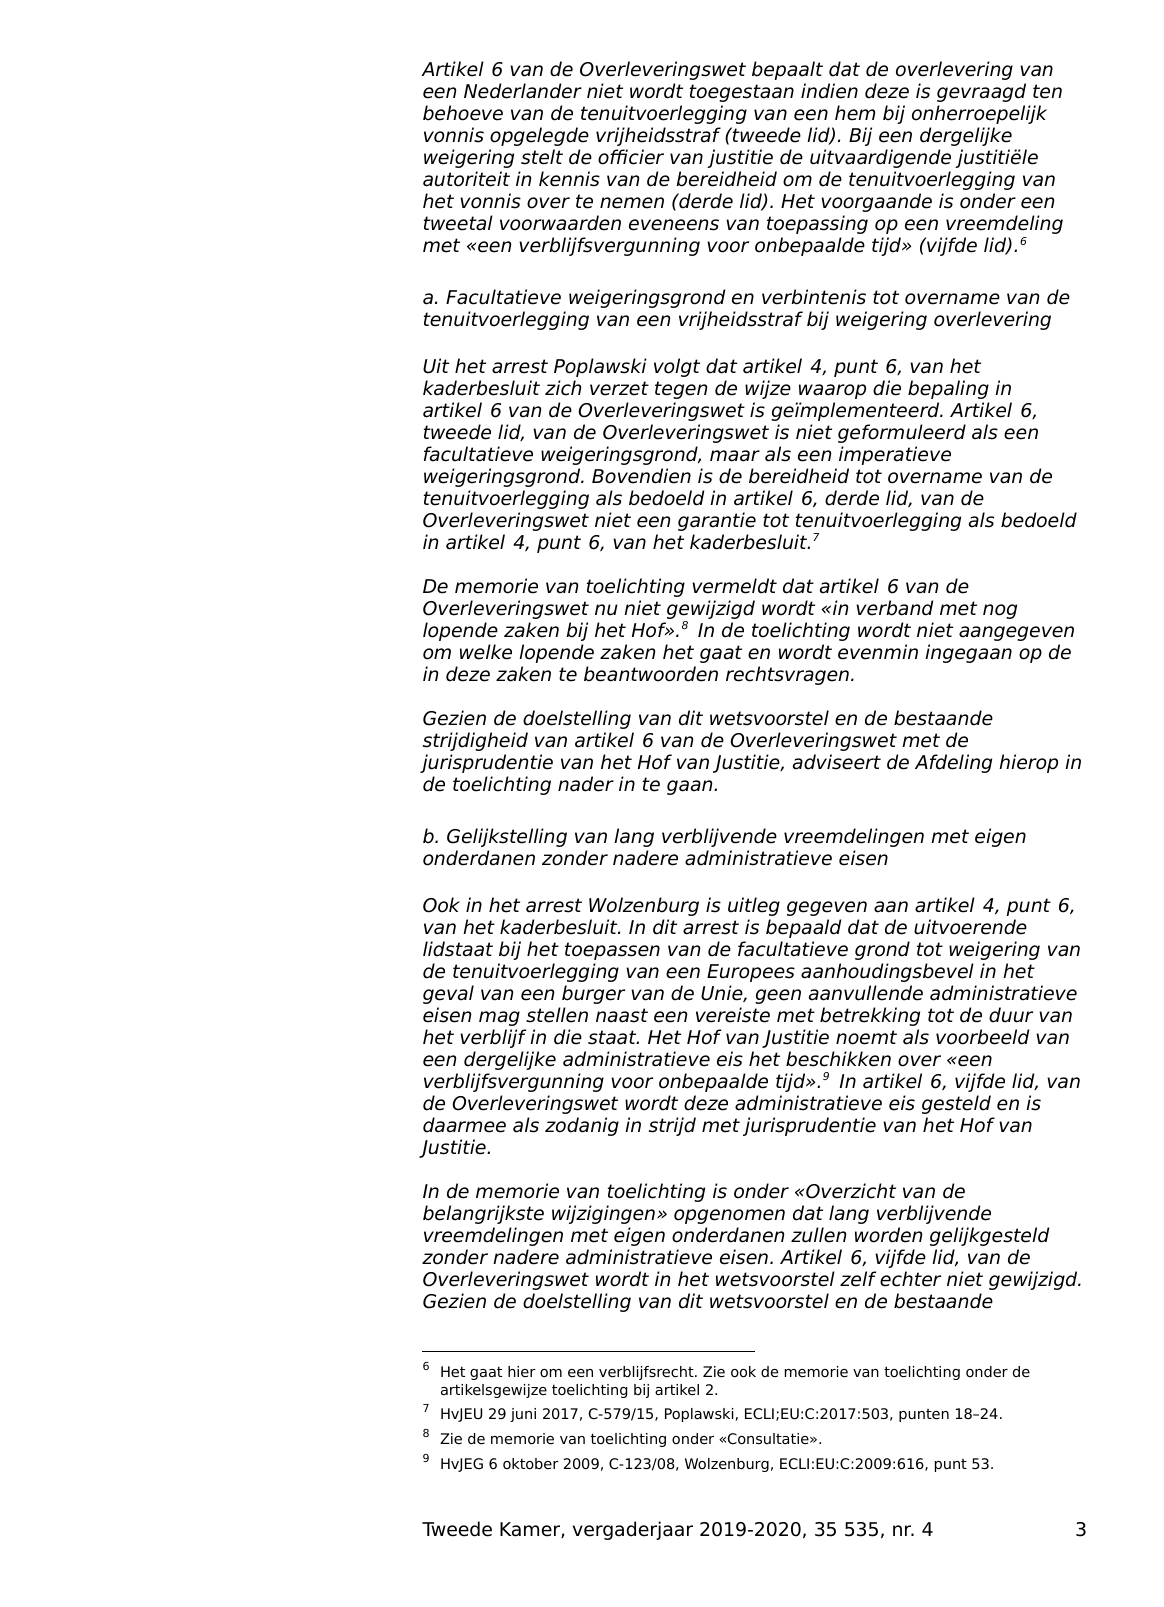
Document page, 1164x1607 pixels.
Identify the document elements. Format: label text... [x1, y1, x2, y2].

text HvJEU 29 juni 2017, C-579/15, Poplawski, ECLI;EU:C:2017:503, punten 18–24. [422, 1402, 1087, 1424]
text HvJEG 6 oktober 2009, C-123/08, Wolzenburg, ECLI:EU:C:2009:616, punt 53. [422, 1452, 1087, 1474]
text Ook in het arrest Wolzenburg is uitleg gegeven aan artikel 4, punt 6, van het kaderbesluit. In dit arrest is bepaald dat de uitvoerende lidstaat bij het toepassen van de facultatieve grond tot weigering van de tenuitvoerlegging van een Europees aanhoudingsbevel in het geval van een burger van de Unie, geen aanvullende administratieve eisen mag stellen naast een vereiste met betrekking tot de duur van het verblijf in die staat. Het Hof van Justitie noemt als voorbeeld van een dergelijke administratieve eis het beschikken over «een verblijfsvergunning voor onbepaalde tijd». In artikel 6, vijfde lid, van de Overleveringswet wordt deze administratieve eis gesteld en is daarmee als zodanig in strijd met jurisprudentie van het Hof van Justitie. [422, 895, 1087, 1158]
text De memorie van toelichting vermeldt dat artikel 6 van de Overleveringswet nu niet gewijzigd wordt «in verband met nog lopende zaken bij het Hof». In de toelichting wordt niet aangegeven om welke lopende zaken het gaat en wordt evenmin ingegaan op de in deze zaken te beantwoorden rechtsvragen. [422, 576, 1087, 686]
subtitle a. Facultatieve weigeringsgrond en verbintenis tot overname van de tenuitvoerlegging van een vrijheidsstraf bij weigering overlevering [422, 287, 1087, 331]
text Artikel 6 van de Overleveringswet bepaalt dat de overlevering van een Nederlander niet wordt toegestaan indien deze is gevraagd ten behoeve van de tenuitvoerlegging van een hem bij onherroepelijk vonnis opgelegde vrijheidsstraf (tweede lid). Bij een dergelijke weigering stelt de officier van justitie de uitvaardigende justitiële autoriteit in kennis van de bereidheid om de tenuitvoerlegging van het vonnis over te nemen (derde lid). Het voorgaande is onder een tweetal voorwaarden eveneens van toepassing op een vreemdeling met «een verblijfsvergunning voor onbepaalde tijd» (vijfde lid). [422, 59, 1087, 257]
text In de memorie van toelichting is onder «Overzicht van de belangrijkste wijzigingen» opgenomen dat lang verblijvende vreemdelingen met eigen onderdanen zullen worden gelijkgesteld zonder nadere administratieve eisen. Artikel 6, vijfde lid, van de Overleveringswet wordt in het wetsvoorstel zelf echter niet gewijzigd. Gezien de doelstelling van dit wetsvoorstel en de bestaande [422, 1181, 1087, 1313]
text Uit het arrest Poplawski volgt dat artikel 4, punt 6, van het kaderbesluit zich verzet tegen de wijze waarop die bepaling in artikel 6 van de Overleveringswet is geïmplementeerd. Artikel 6, tweede lid, van de Overleveringswet is niet geformuleerd als een facultatieve weigeringsgrond, maar als een imperatieve weigeringsgrond. Bovendien is de bereidheid tot overname van de tenuitvoerlegging als bedoeld in artikel 6, derde lid, van de Overleveringswet niet een garantie tot tenuitvoerlegging als bedoeld in artikel 4, punt 6, van het kaderbesluit. [422, 356, 1087, 554]
subtitle b. Gelijkstelling van lang verblijvende vreemdelingen met eigen onderdanen zonder nadere administratieve eisen [422, 826, 1087, 870]
text Gezien de doelstelling van dit wetsvoorstel en de bestaande strijdigheid van artikel 6 van de Overleveringswet met de jurisprudentie van het Hof van Justitie, adviseert de Afdeling hierop in de toelichting nader in te gaan. [422, 708, 1087, 796]
text Het gaat hier om een verblijfsrecht. Zie ook de memorie van toelichting onder de artikelsgewijze toelichting bij artikel 2. [422, 1360, 1087, 1399]
text Zie de memorie van toelichting onder «Consultatie». [422, 1427, 1087, 1449]
